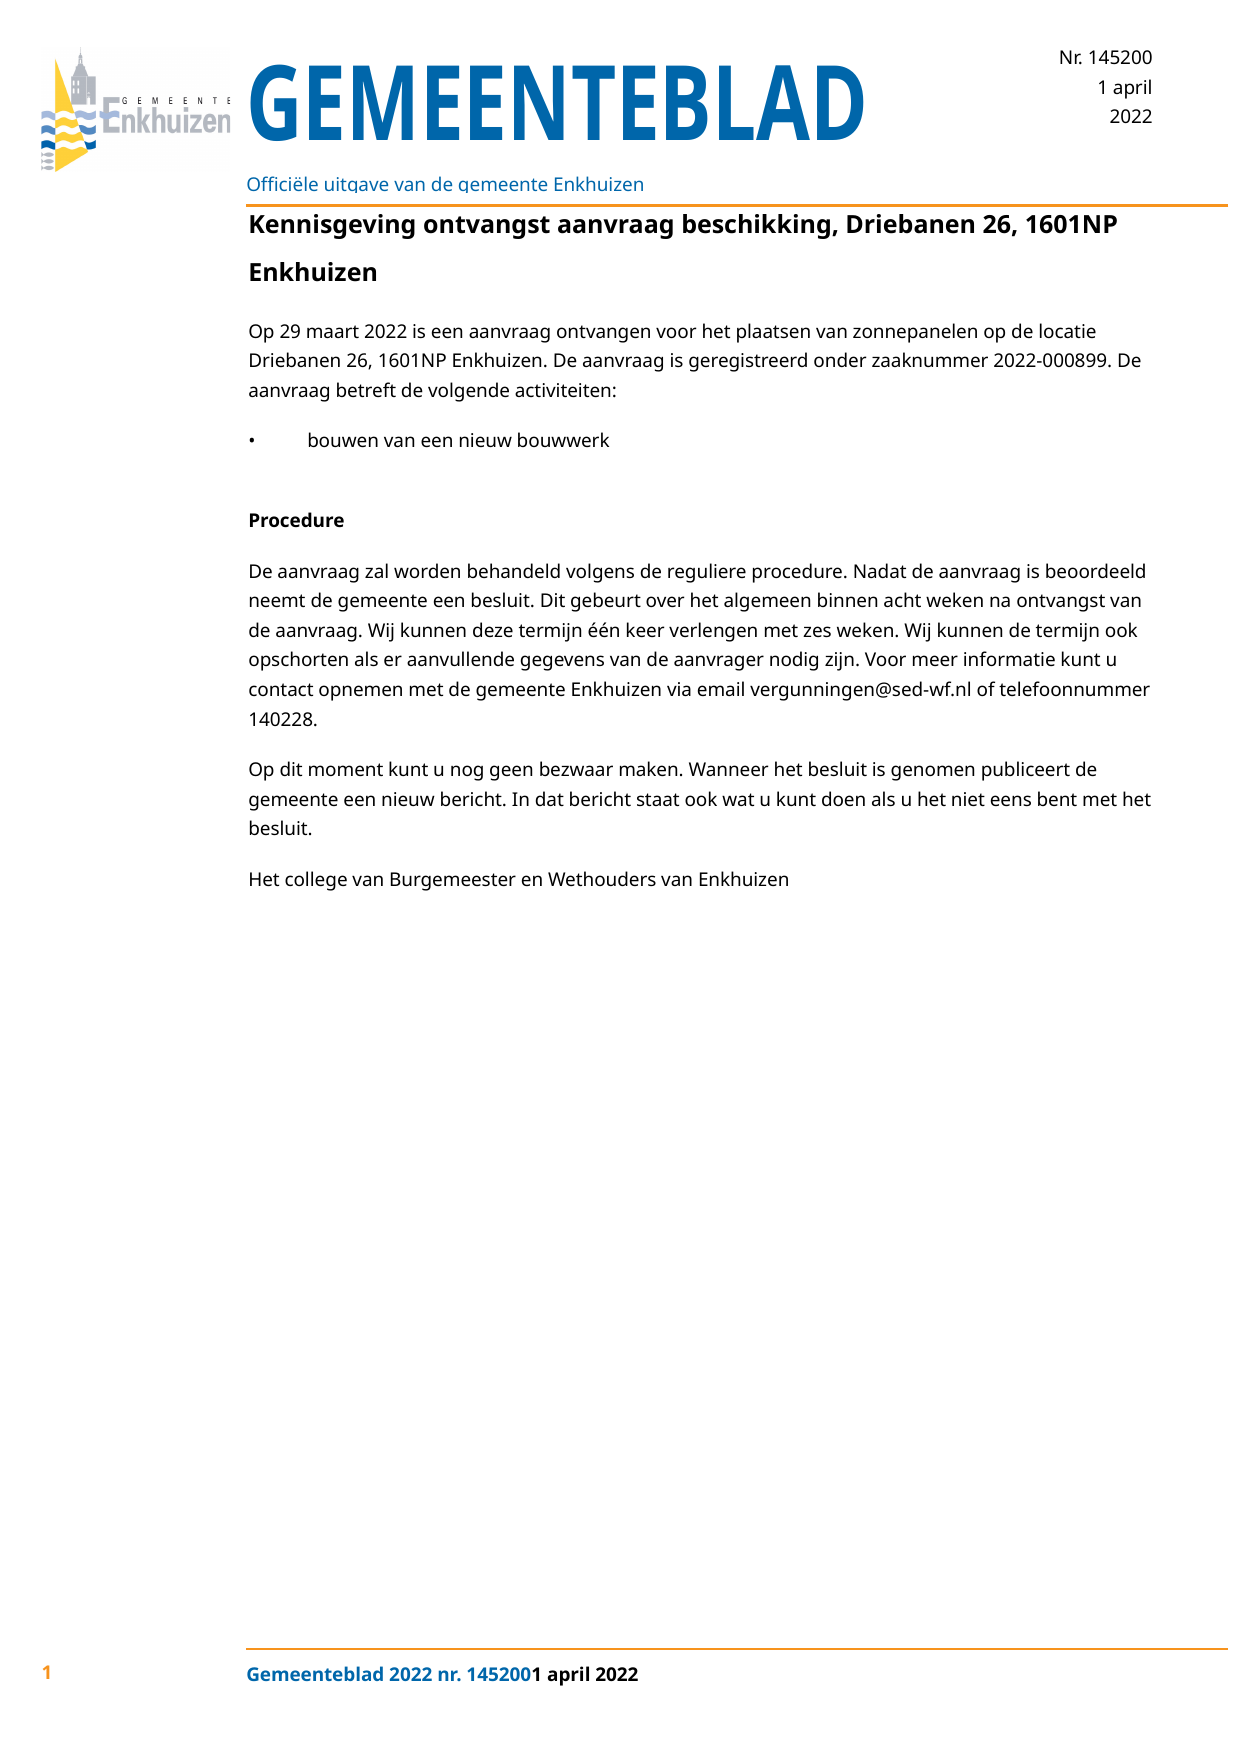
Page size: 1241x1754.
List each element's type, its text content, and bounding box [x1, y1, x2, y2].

text Op dit moment kunt u nog geen bezwaar maken. Wanneer het besluit is genomen publiceert de gemeente een nieuw bericht. In dat bericht staat ook wat u kunt doen als u het niet eens bent met het besluit. [248, 756, 1152, 841]
text Kennisgeving ontvangst aanvraag beschikking, Driebanen 26, 1601NP Enkhuizen [248, 207, 1152, 288]
text Op 29 maart 2022 is een aanvraag ontvangen voor het plaatsen van zonnepanelen op de locatie Driebanen 26, 1601NP Enkhuizen. De aanvraag is geregistreerd onder zaaknummer 2022-000899. De aanvraag betreft de volgende activiteiten: [248, 318, 1152, 403]
text De aanvraag zal worden behandeld volgens de reguliere procedure. Nadat de aanvraag is beoordeeld neemt de gemeente een besluit. Dit gebeurt over het algemeen binnen acht weken na ontvangst van de aanvraag. Wij kunnen deze termijn één keer verlengen met zes weken. Wij kunnen de termijn ook opschorten als er aanvullende gegevens van de aanvrager nodig zijn. Voor meer informatie kunt u contact opnemen met de gemeente Enkhuizen via email vergunningen@sed-wf.nl of telefoonnummer 140228. [248, 558, 1152, 732]
picture [41, 47, 231, 172]
text Procedure [248, 507, 1152, 533]
list bouwen van een nieuw bouwwerk [248, 427, 1152, 453]
text Het college van Burgemeester en Wethouders van Enkhuizen [248, 866, 1152, 892]
